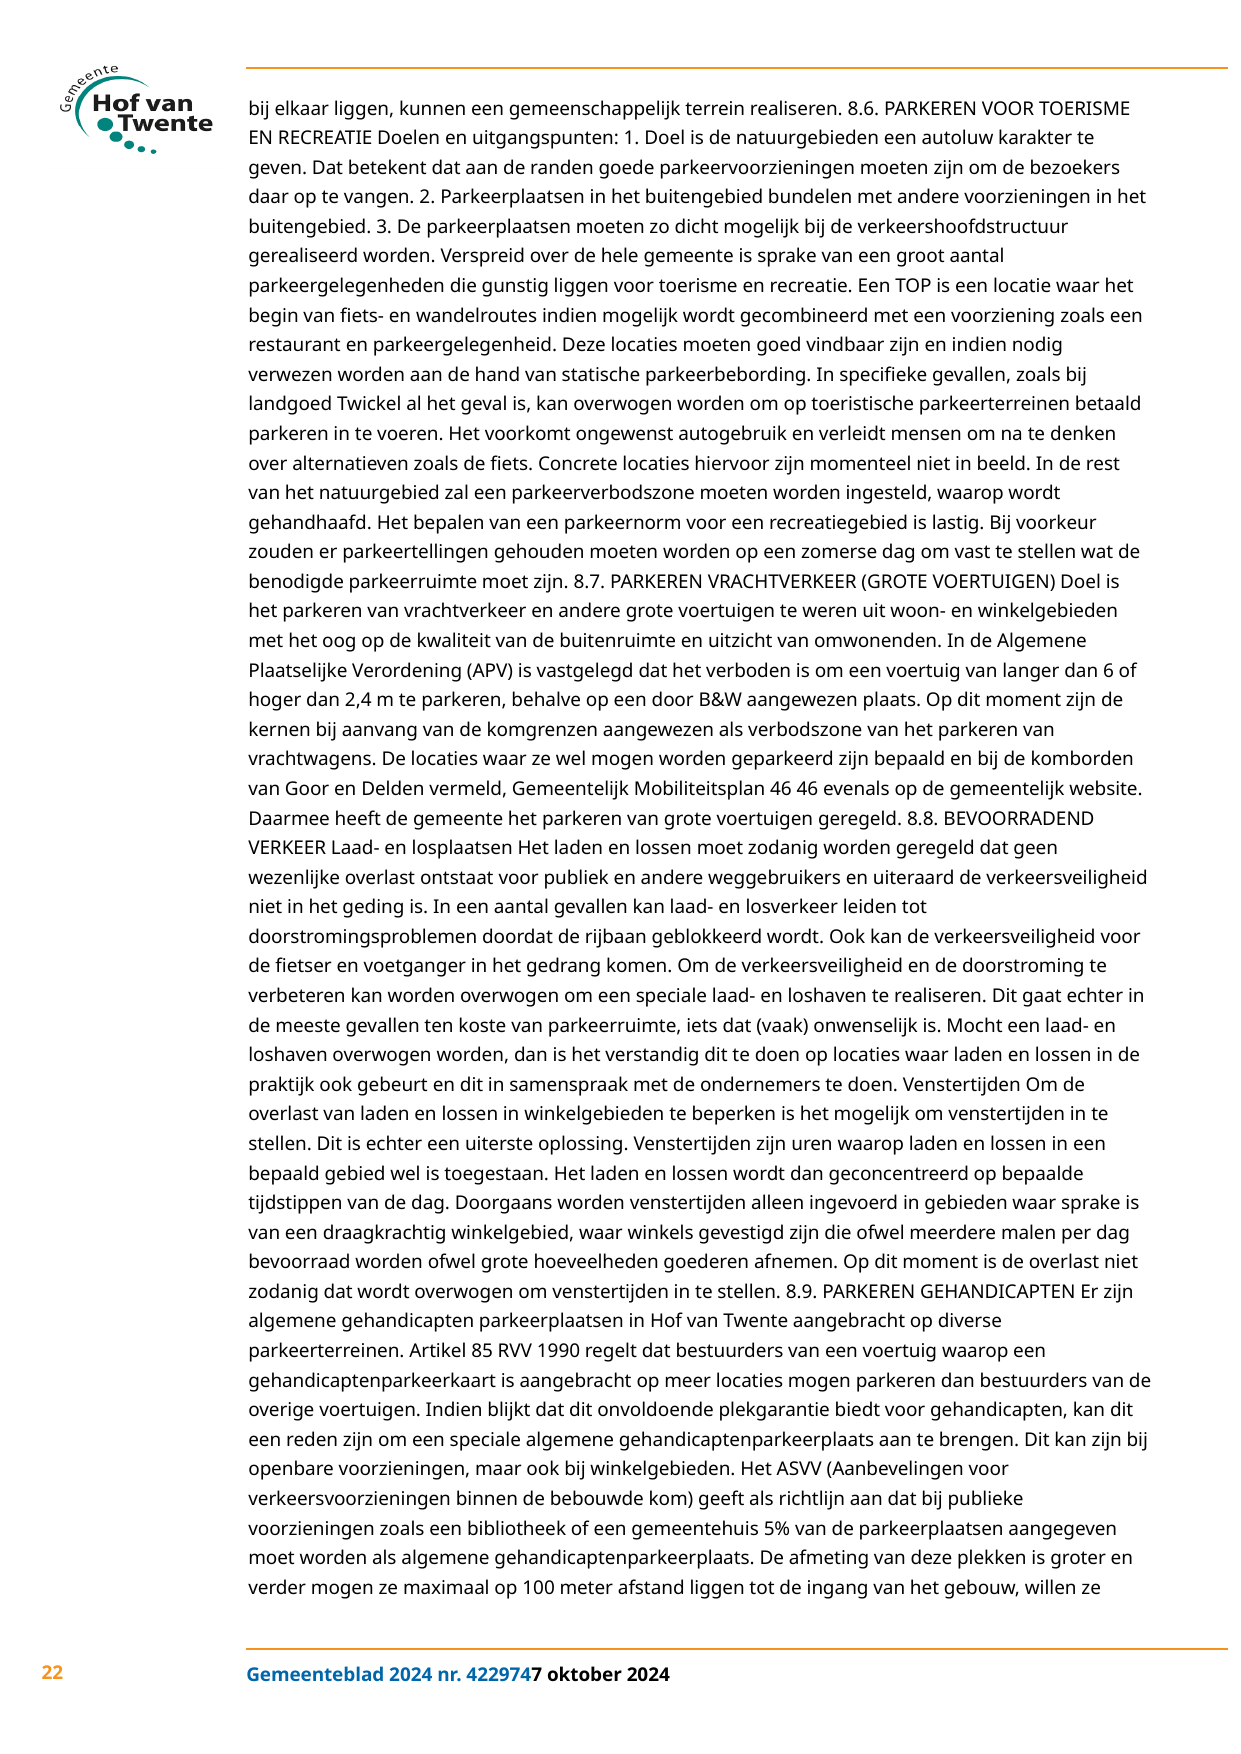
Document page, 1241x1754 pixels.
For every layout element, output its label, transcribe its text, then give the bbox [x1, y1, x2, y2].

text bij elkaar liggen, kunnen een gemeenschappelijk terrein realiseren. 8.6. PARKEREN VOOR TOERISME EN RECREATIE Doelen en uitgangspunten: 1. Doel is de natuurgebieden een autoluw karakter te geven. Dat betekent dat aan de randen goede parkeervoorzieningen moeten zijn om de bezoekers daar op te vangen. 2. Parkeerplaatsen in het buitengebied bundelen met andere voorzieningen in het buitengebied. 3. De parkeerplaatsen moeten zo dicht mogelijk bij de verkeershoofdstructuur gerealiseerd worden. Verspreid over de hele gemeente is sprake van een groot aantal parkeergelegenheden die gunstig liggen voor toerisme en recreatie. Een TOP is een locatie waar het begin van fiets- en wandelroutes indien mogelijk wordt gecombineerd met een voorziening zoals een restaurant en parkeergelegenheid. Deze locaties moeten goed vindbaar zijn en indien nodig verwezen worden aan de hand van statische parkeerbebording. In specifieke gevallen, zoals bij landgoed Twickel al het geval is, kan overwogen worden om op toeristische parkeerterreinen betaald parkeren in te voeren. Het voorkomt ongewenst autogebruik en verleidt mensen om na te denken over alternatieven zoals de fiets. Concrete locaties hiervoor zijn momenteel niet in beeld. In de rest van het natuurgebied zal een parkeerverbodszone moeten worden ingesteld, waarop wordt gehandhaafd. Het bepalen van een parkeernorm voor een recreatiegebied is lastig. Bij voorkeur zouden er parkeertellingen gehouden moeten worden op een zomerse dag om vast te stellen wat de benodigde parkeerruimte moet zijn. 8.7. PARKEREN VRACHTVERKEER (GROTE VOERTUIGEN) Doel is het parkeren van vrachtverkeer en andere grote voertuigen te weren uit woon- en winkelgebieden met het oog op de kwaliteit van de buitenruimte en uitzicht van omwonenden. In de Algemene Plaatselijke Verordening (APV) is vastgelegd dat het verboden is om een voertuig van langer dan 6 of hoger dan 2,4 m te parkeren, behalve op een door B&W aangewezen plaats. Op dit moment zijn de kernen bij aanvang van de komgrenzen aangewezen als verbodszone van het parkeren van vrachtwagens. De locaties waar ze wel mogen worden geparkeerd zijn bepaald en bij de komborden van Goor en Delden vermeld, Gemeentelijk Mobiliteitsplan 46 46 evenals op de gemeentelijk website. Daarmee heeft de gemeente het parkeren van grote voertuigen geregeld. 8.8. BEVOORRADEND VERKEER Laad- en losplaatsen Het laden en lossen moet zodanig worden geregeld dat geen wezenlijke overlast ontstaat voor publiek en andere weggebruikers en uiteraard de verkeersveiligheid niet in het geding is. In een aantal gevallen kan laad- en losverkeer leiden tot doorstromingsproblemen doordat de rijbaan geblokkeerd wordt. Ook kan de verkeersveiligheid voor de fietser en voetganger in het gedrang komen. Om de verkeersveiligheid en de doorstroming te verbeteren kan worden overwogen om een speciale laad- en loshaven te realiseren. Dit gaat echter in de meeste gevallen ten koste van parkeerruimte, iets dat (vaak) onwenselijk is. Mocht een laad- en loshaven overwogen worden, dan is het verstandig dit te doen op locaties waar laden en lossen in de praktijk ook gebeurt en dit in samenspraak met de ondernemers te doen. Venstertijden Om de overlast van laden en lossen in winkelgebieden te beperken is het mogelijk om venstertijden in te stellen. Dit is echter een uiterste oplossing. Venstertijden zijn uren waarop laden en lossen in een bepaald gebied wel is toegestaan. Het laden en lossen wordt dan geconcentreerd op bepaalde tijdstippen van de dag. Doorgaans worden venstertijden alleen ingevoerd in gebieden waar sprake is van een draagkrachtig winkelgebied, waar winkels gevestigd zijn die ofwel meerdere malen per dag bevoorraad worden ofwel grote hoeveelheden goederen afnemen. Op dit moment is de overlast niet zodanig dat wordt overwogen om venstertijden in te stellen. 8.9. PARKEREN GEHANDICAPTEN Er zijn algemene gehandicapten parkeerplaatsen in Hof van Twente aangebracht op diverse parkeerterreinen. Artikel 85 RVV 1990 regelt dat bestuurders van een voertuig waarop een gehandicaptenparkeerkaart is aangebracht op meer locaties mogen parkeren dan bestuurders van de overige voertuigen. Indien blijkt dat dit onvoldoende plekgarantie biedt voor gehandicapten, kan dit een reden zijn om een speciale algemene gehandicaptenparkeerplaats aan te brengen. Dit kan zijn bij openbare voorzieningen, maar ook bij winkelgebieden. Het ASVV (Aanbevelingen voor verkeersvoorzieningen binnen de bebouwde kom) geeft als richtlijn aan dat bij publieke voorzieningen zoals een bibliotheek of een gemeentehuis 5% van de parkeerplaatsen aangegeven moet worden als algemene gehandicaptenparkeerplaats. De afmeting van deze plekken is groter en verder mogen ze maximaal op 100 meter afstand liggen tot de ingang van het gebouw, willen ze [248, 95, 1152, 1600]
picture [41, 47, 231, 172]
